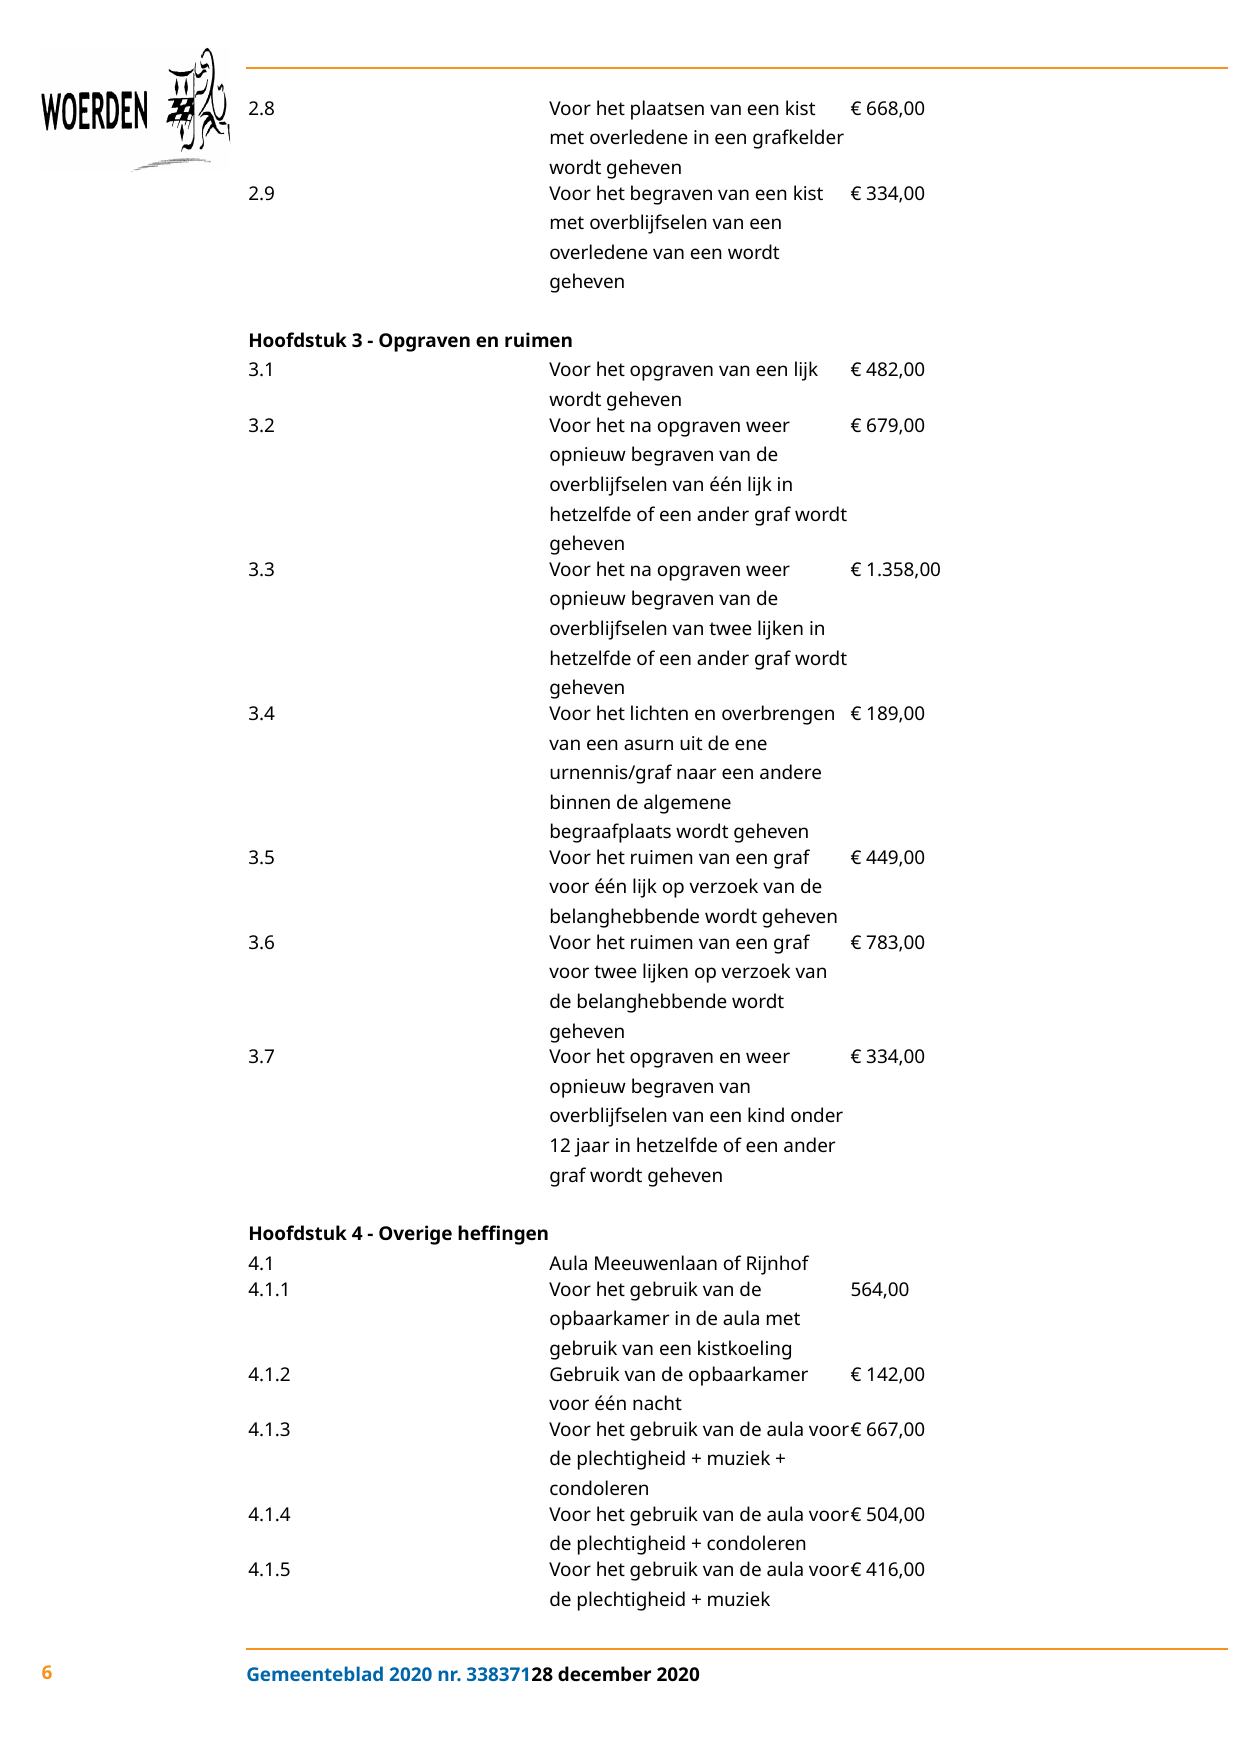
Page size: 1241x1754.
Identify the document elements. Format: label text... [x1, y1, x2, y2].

table_cell Gebruik van de opbaarkamer voor één nacht [549, 1361, 850, 1416]
table_cell € 668,00 [850, 95, 1152, 180]
table_cell € 504,00 [850, 1501, 1152, 1556]
table_cell Voor het lichten en overbrengen van een asurn uit de ene urnennis/graf naar een andere binnen de algemene begraafplaats wordt geheven [549, 700, 850, 844]
table_cell € 334,00 [850, 180, 1152, 294]
text Hoofdstuk 4 - Overige heffingen [248, 1220, 1152, 1246]
table_cell 3.3 [248, 556, 549, 700]
table_cell Voor het opgraven en weer opnieuw begraven van overblijfselen van een kind onder 12 jaar in hetzelfde of een ander graf wordt geheven [549, 1044, 850, 1188]
table_cell 2.9 [248, 180, 549, 294]
text Hoofdstuk 3 - Opgraven en ruimen [248, 327, 1152, 353]
table_cell Voor het ruimen van een graf voor één lijk op verzoek van de belanghebbende wordt geheven [549, 844, 850, 929]
table_cell € 142,00 [850, 1361, 1152, 1416]
table_cell Voor het begraven van een kist met overblijfselen van een overledene van een wordt geheven [549, 180, 850, 294]
table_cell 3.7 [248, 1044, 549, 1188]
table_header € 482,00 [850, 357, 1152, 412]
table_cell Voor het gebruik van de aula voor de plechtigheid + condoleren [549, 1501, 850, 1556]
table_cell Voor het gebruik van de aula voor de plechtigheid + muziek + condoleren [549, 1416, 850, 1501]
table_cell € 783,00 [850, 929, 1152, 1043]
table_cell Voor het ruimen van een graf voor twee lijken op verzoek van de belanghebbende wordt geheven [549, 929, 850, 1043]
table_header Aula Meeuwenlaan of Rijnhof [549, 1250, 850, 1276]
table_cell 564,00 [850, 1276, 1152, 1361]
table_cell 3.4 [248, 700, 549, 844]
picture [41, 47, 231, 172]
table_cell Voor het na opgraven weer opnieuw begraven van de overblijfselen van één lijk in hetzelfde of een ander graf wordt geheven [549, 412, 850, 556]
table_cell Voor het gebruik van de opbaarkamer in de aula met gebruik van een kistkoeling [549, 1276, 850, 1361]
table_header 4.1 [248, 1250, 549, 1276]
table_cell € 667,00 [850, 1416, 1152, 1501]
table_cell € 334,00 [850, 1044, 1152, 1188]
table_cell 4.1.4 [248, 1501, 549, 1556]
table_cell € 1.358,00 [850, 556, 1152, 700]
table_cell Voor het gebruik van de aula voor de plechtigheid + muziek [549, 1556, 850, 1612]
table_cell 4.1.1 [248, 1276, 549, 1361]
table_cell 4.1.5 [248, 1556, 549, 1612]
table_cell 4.1.3 [248, 1416, 549, 1501]
table_cell 4.1.2 [248, 1361, 549, 1416]
table_cell € 416,00 [850, 1556, 1152, 1612]
table_cell € 449,00 [850, 844, 1152, 929]
table_cell 2.8 [248, 95, 549, 180]
table_cell Voor het plaatsen van een kist met overledene in een grafkelder wordt geheven [549, 95, 850, 180]
table_header 3.1 [248, 357, 549, 412]
table_cell 3.2 [248, 412, 549, 556]
table_cell 3.6 [248, 929, 549, 1043]
table_cell Voor het na opgraven weer opnieuw begraven van de overblijfselen van twee lijken in hetzelfde of een ander graf wordt geheven [549, 556, 850, 700]
table_cell 3.5 [248, 844, 549, 929]
table_header Voor het opgraven van een lijk wordt geheven [549, 357, 850, 412]
table_cell € 679,00 [850, 412, 1152, 556]
table_header [850, 1250, 1152, 1276]
table_cell € 189,00 [850, 700, 1152, 844]
